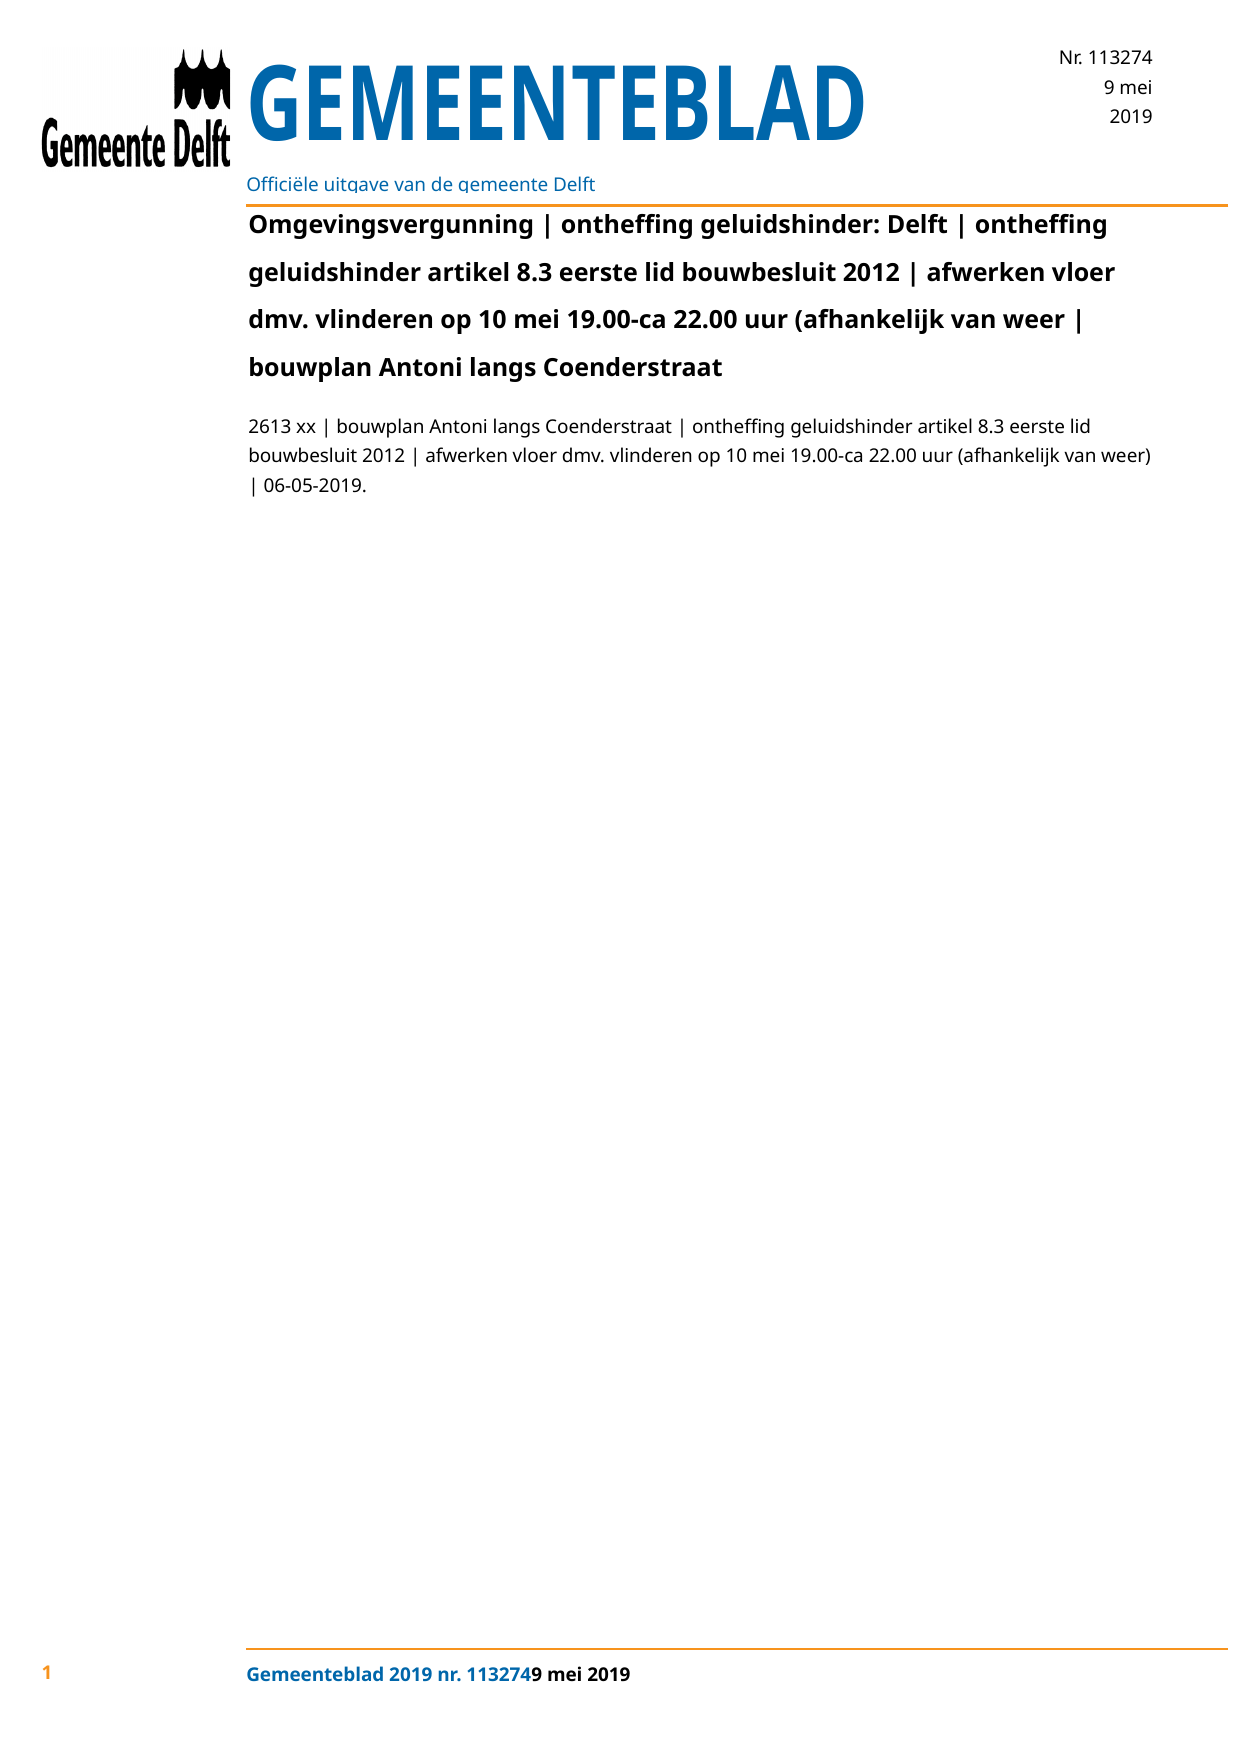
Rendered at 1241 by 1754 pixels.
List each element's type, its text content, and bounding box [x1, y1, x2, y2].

picture [41, 47, 231, 172]
text Omgevingsvergunning | ontheffing geluidshinder: Delft | ontheffing geluidshinder artikel 8.3 eerste lid bouwbesluit 2012 | afwerken vloer dmv. vlinderen op 10 mei 19.00-ca 22.00 uur (afhankelijk van weer | bouwplan Antoni langs Coenderstraat [248, 207, 1152, 384]
text 2613 xx | bouwplan Antoni langs Coenderstraat | ontheffing geluidshinder artikel 8.3 eerste lid bouwbesluit 2012 | afwerken vloer dmv. vlinderen op 10 mei 19.00-ca 22.00 uur (afhankelijk van weer) | 06-05-2019. [248, 413, 1152, 498]
